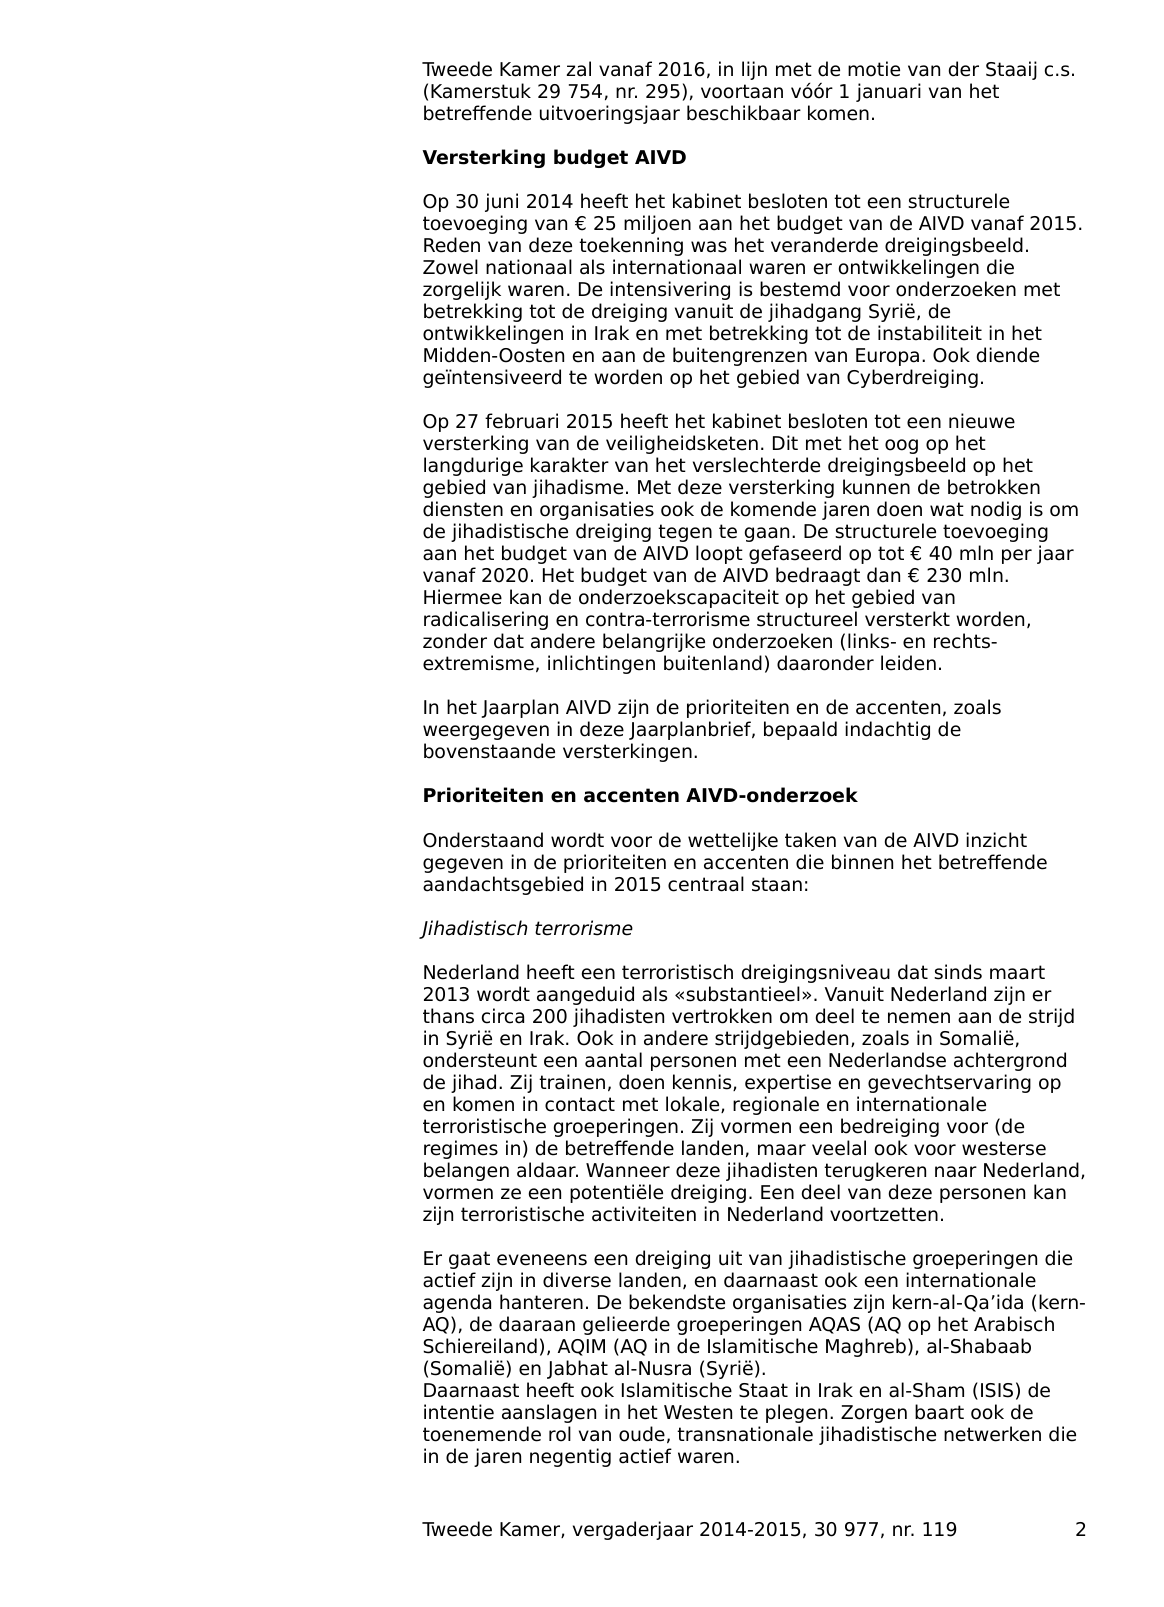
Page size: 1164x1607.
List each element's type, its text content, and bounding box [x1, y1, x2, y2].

subtitle Jihadistisch terrorisme [422, 918, 1087, 940]
text Er gaat eveneens een dreiging uit van jihadistische groeperingen die actief zijn in diverse landen, en daarnaast ook een internationale agenda hanteren. De bekendste organisaties zijn kern-al-Qa’ida (kern-AQ), de daaraan gelieerde groeperingen AQAS (AQ op het Arabisch Schiereiland), AQIM (AQ in de Islamitische Maghreb), al-Shabaab (Somalië) en Jabhat al-Nusra (Syrië). [422, 1248, 1087, 1380]
text Tweede Kamer zal vanaf 2016, in lijn met de motie van der Staaij c.s. (Kamerstuk 29 754, nr. 295), voortaan vóór 1 januari van het betreffende uitvoeringsjaar beschikbaar komen. [422, 59, 1087, 125]
text Daarnaast heeft ook Islamitische Staat in Irak en al-Sham (ISIS) de intentie aanslagen in het Westen te plegen. Zorgen baart ook de toenemende rol van oude, transnationale jihadistische netwerken die in de jaren negentig actief waren. [422, 1380, 1087, 1468]
text Op 27 februari 2015 heeft het kabinet besloten tot een nieuwe versterking van de veiligheidsketen. Dit met het oog op het langdurige karakter van het verslechterde dreigingsbeeld op het gebied van jihadisme. Met deze versterking kunnen de betrokken diensten en organisaties ook de komende jaren doen wat nodig is om de jihadistische dreiging tegen te gaan. De structurele toevoeging aan het budget van de AIVD loopt gefaseerd op tot € 40 mln per jaar vanaf 2020. Het budget van de AIVD bedraagt dan € 230 mln. Hiermee kan de onderzoekscapaciteit op het gebied van radicalisering en contra-terrorisme structureel versterkt worden, zonder dat andere belangrijke onderzoeken (links- en rechts-extremisme, inlichtingen buitenland) daaronder leiden. [422, 411, 1087, 675]
subtitle Versterking budget AIVD [422, 147, 1087, 169]
text Op 30 juni 2014 heeft het kabinet besloten tot een structurele toevoeging van € 25 miljoen aan het budget van de AIVD vanaf 2015. Reden van deze toekenning was het veranderde dreigingsbeeld. Zowel nationaal als internationaal waren er ontwikkelingen die zorgelijk waren. De intensivering is bestemd voor onderzoeken met betrekking tot de dreiging vanuit de jihadgang Syrië, de ontwikkelingen in Irak en met betrekking tot de instabiliteit in het Midden-Oosten en aan de buitengrenzen van Europa. Ook diende geïntensiveerd te worden op het gebied van Cyberdreiging. [422, 191, 1087, 389]
text Onderstaand wordt voor de wettelijke taken van de AIVD inzicht gegeven in de prioriteiten en accenten die binnen het betreffende aandachtsgebied in 2015 centraal staan: [422, 829, 1087, 896]
text Nederland heeft een terroristisch dreigingsniveau dat sinds maart 2013 wordt aangeduid als «substantieel». Vanuit Nederland zijn er thans circa 200 jihadisten vertrokken om deel te nemen aan de strijd in Syrië en Irak. Ook in andere strijdgebieden, zoals in Somalië, ondersteunt een aantal personen met een Nederlandse achtergrond de jihad. Zij trainen, doen kennis, expertise en gevechtservaring op en komen in contact met lokale, regionale en internationale terroristische groeperingen. Zij vormen een bedreiging voor (de regimes in) de betreffende landen, maar veelal ook voor westerse belangen aldaar. Wanneer deze jihadisten terugkeren naar Nederland, vormen ze een potentiële dreiging. Een deel van deze personen kan zijn terroristische activiteiten in Nederland voortzetten. [422, 962, 1087, 1226]
text In het Jaarplan AIVD zijn de prioriteiten en de accenten, zoals weergegeven in deze Jaarplanbrief, bepaald indachtig de bovenstaande versterkingen. [422, 697, 1087, 763]
subtitle Prioriteiten en accenten AIVD-onderzoek [422, 785, 1087, 807]
